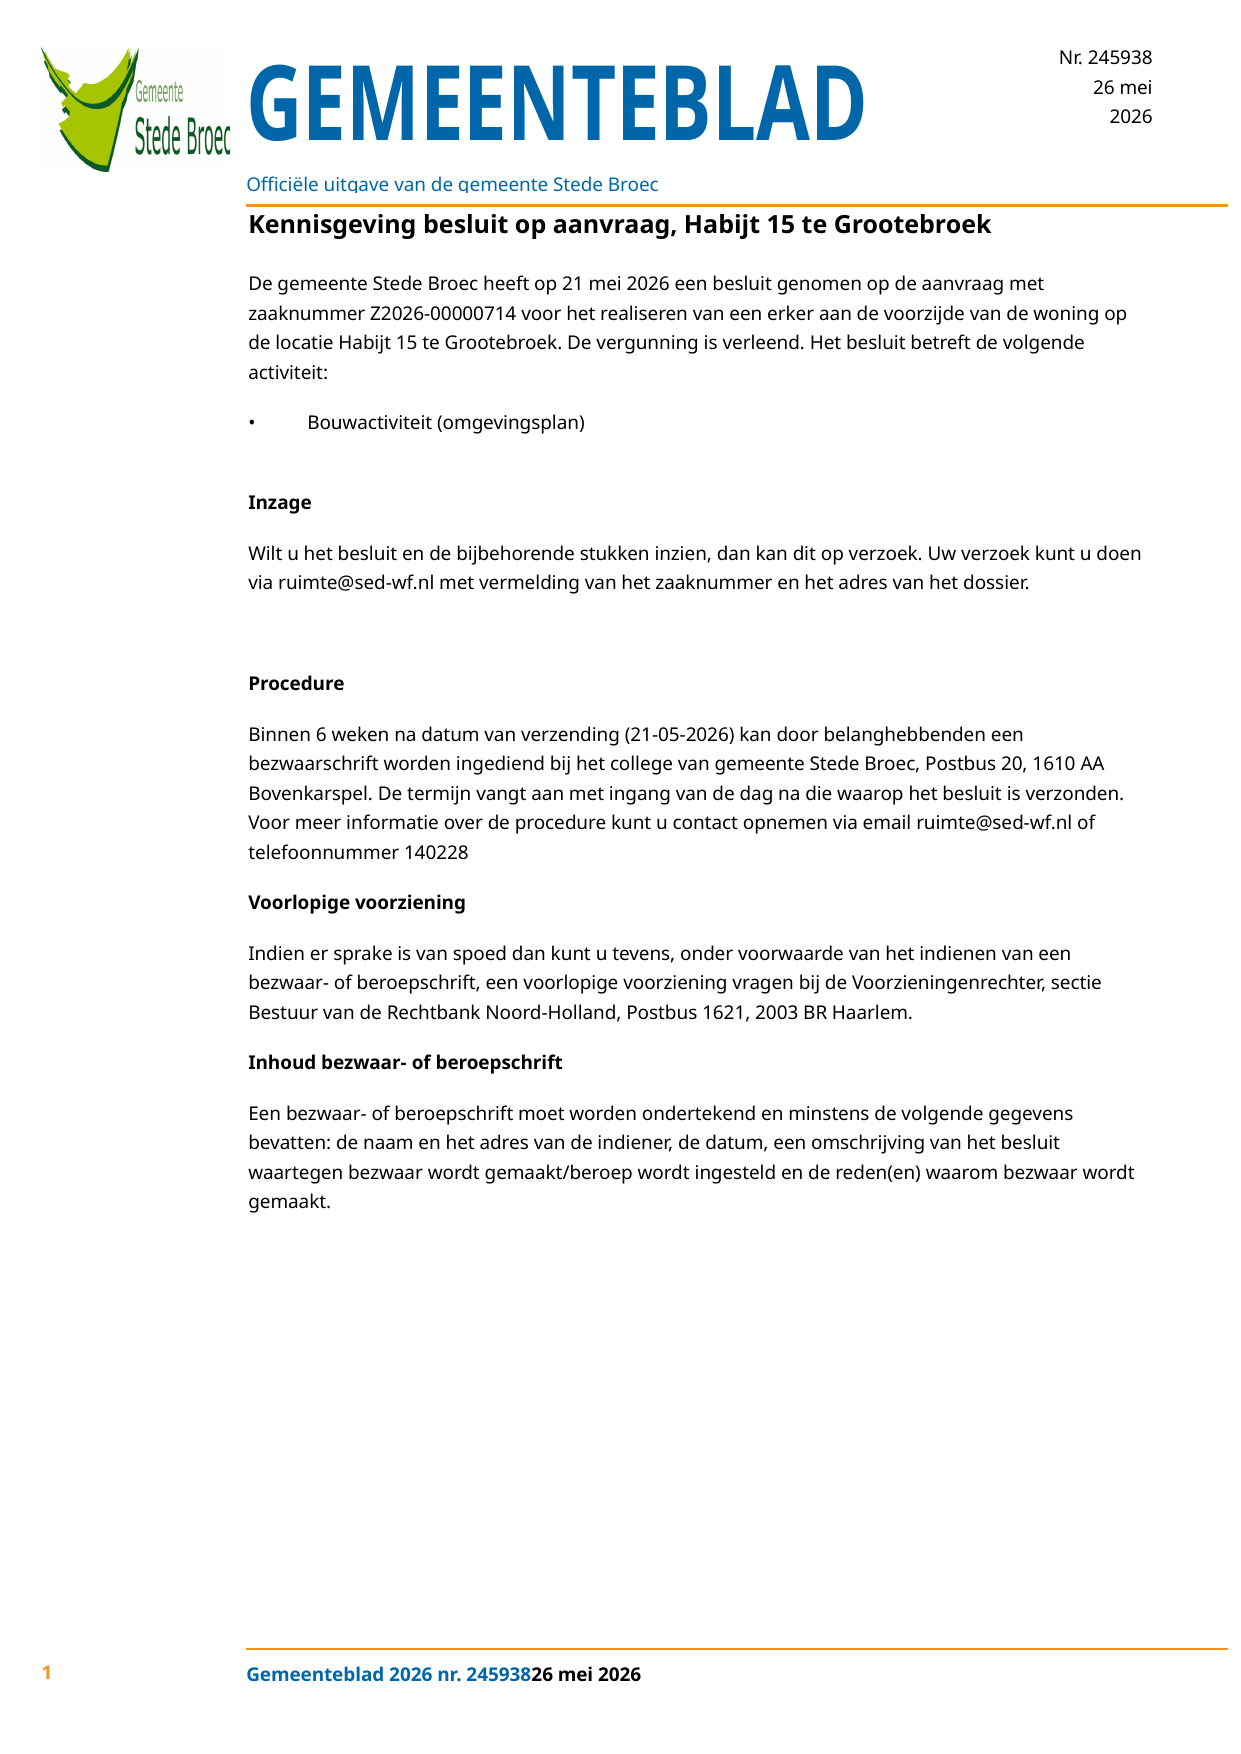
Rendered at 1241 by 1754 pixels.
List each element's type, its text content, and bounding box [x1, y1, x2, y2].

text Een bezwaar- of beroepschrift moet worden ondertekend en minstens de volgende gegevens bevatten: de naam en het adres van de indiener, de datum, een omschrijving van het besluit waartegen bezwaar wordt gemaakt/beroep wordt ingesteld en de reden(en) waarom bezwaar wordt gemaakt. [248, 1100, 1152, 1214]
picture [41, 47, 231, 172]
list Bouwactiviteit (omgevingsplan) [248, 409, 1152, 435]
text Inzage [248, 489, 1152, 515]
text Binnen 6 weken na datum van verzending (21-05-2026) kan door belanghebbenden een bezwaarschrift worden ingediend bij het college van gemeente Stede Broec, Postbus 20, 1610 AA Bovenkarspel. De termijn vangt aan met ingang van de dag na die waarop het besluit is verzonden. Voor meer informatie over de procedure kunt u contact opnemen via email ruimte@sed-wf.nl of telefoonnummer 140228 [248, 721, 1152, 865]
text Procedure [248, 670, 1152, 696]
text De gemeente Stede Broec heeft op 21 mei 2026 een besluit genomen op de aanvraag met zaaknummer Z2026-00000714 voor het realiseren van een erker aan de voorzijde van de woning op de locatie Habijt 15 te Grootebroek. De vergunning is verleend. Het besluit betreft de volgende activiteit: [248, 270, 1152, 385]
text Wilt u het besluit en de bijbehorende stukken inzien, dan kan dit op verzoek. Uw verzoek kunt u doen via ruimte@sed-wf.nl met vermelding van het zaaknummer en het adres van het dossier. [248, 540, 1152, 595]
text Indien er sprake is van spoed dan kunt u tevens, onder voorwaarde van het indienen van een bezwaar- of beroepschrift, een voorlopige voorziening vragen bij de Voorzieningenrechter, sectie Bestuur van de Rechtbank Noord-Holland, Postbus 1621, 2003 BR Haarlem. [248, 940, 1152, 1025]
text Kennisgeving besluit op aanvraag, Habijt 15 te Grootebroek [248, 207, 1152, 241]
text Voorlopige voorziening [248, 889, 1152, 915]
text Inhoud bezwaar- of beroepschrift [248, 1049, 1152, 1075]
